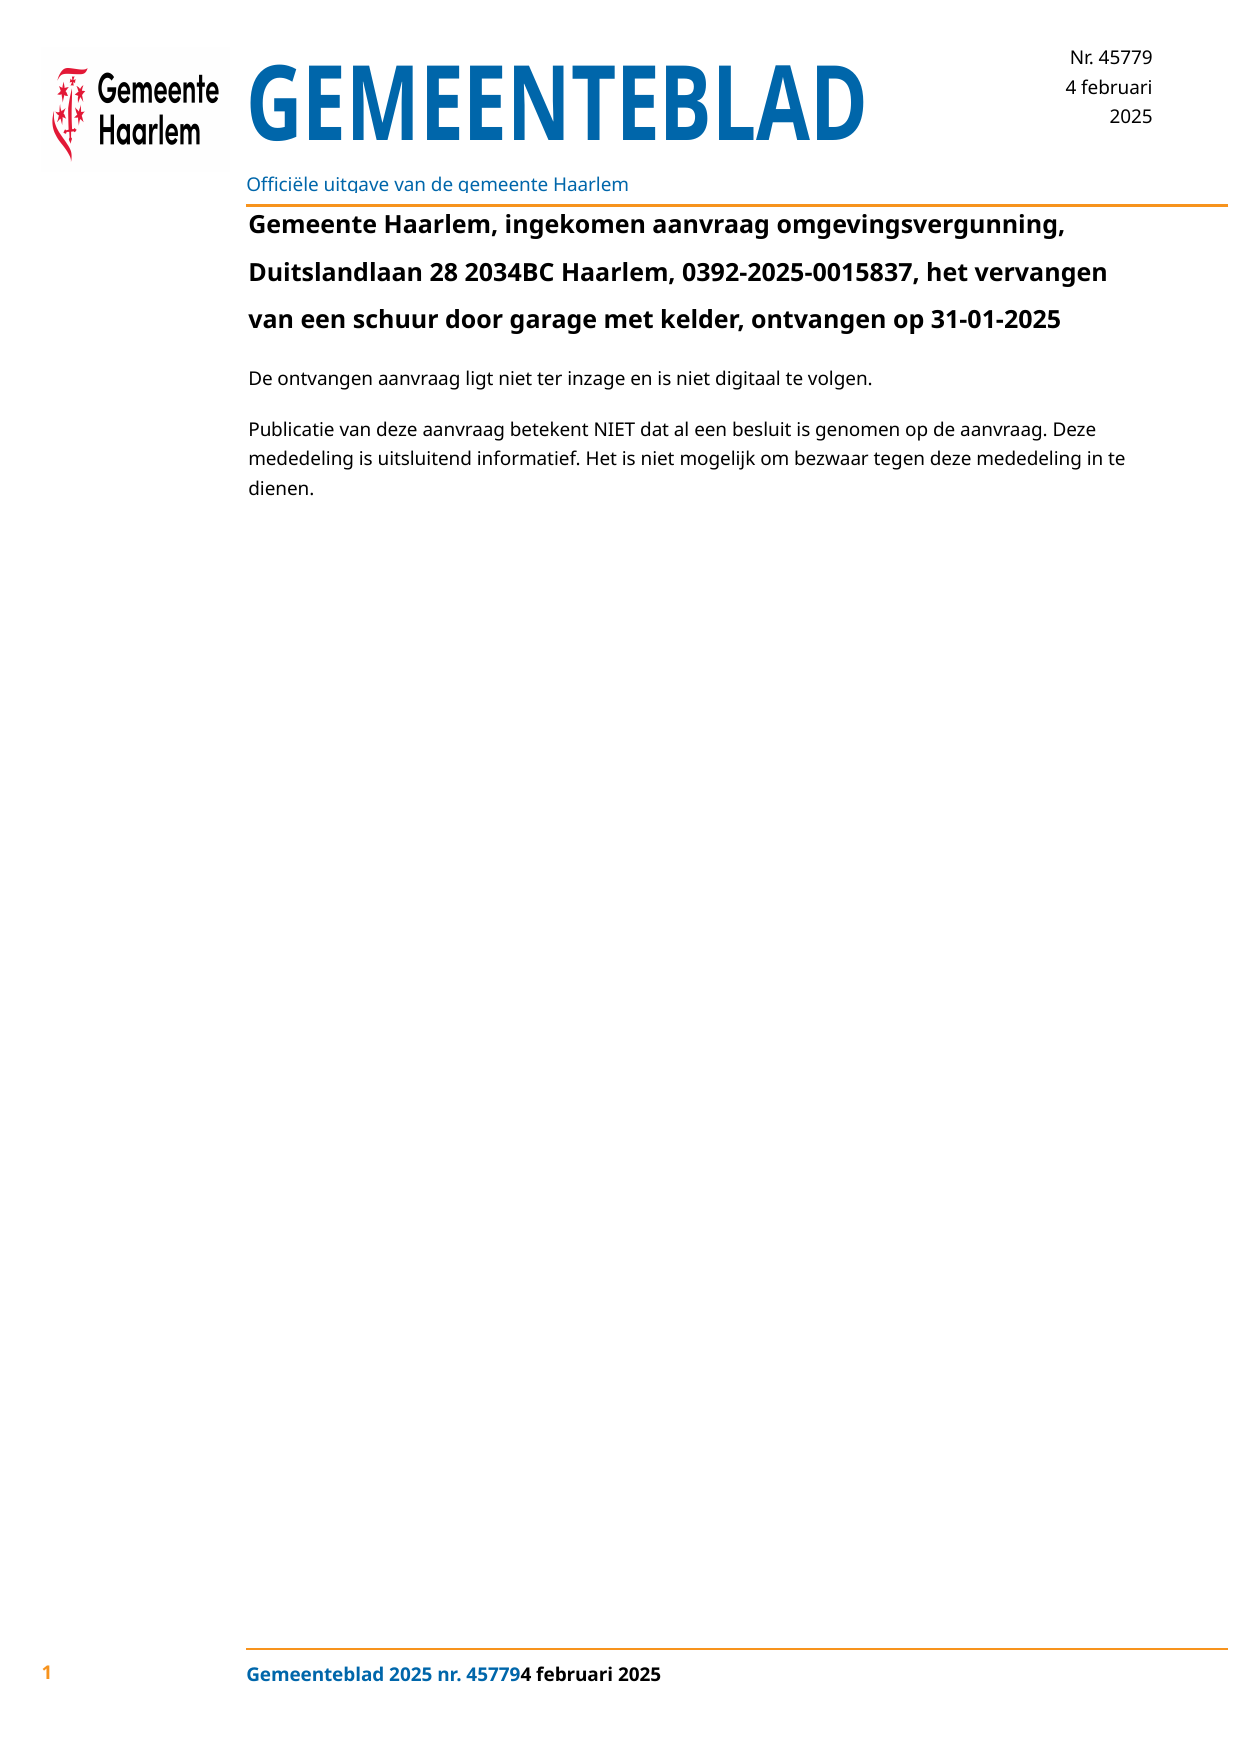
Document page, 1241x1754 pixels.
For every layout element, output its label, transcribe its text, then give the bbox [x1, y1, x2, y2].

picture [41, 47, 231, 172]
text Gemeente Haarlem, ingekomen aanvraag omgevingsvergunning, Duitslandlaan 28 2034BC Haarlem, 0392-2025-0015837, het vervangen van een schuur door garage met kelder, ontvangen op 31-01-2025 [248, 207, 1152, 336]
text Publicatie van deze aanvraag betekent NIET dat al een besluit is genomen op de aanvraag. Deze mededeling is uitsluitend informatief. Het is niet mogelijk om bezwaar tegen deze mededeling in te dienen. [248, 416, 1152, 501]
text De ontvangen aanvraag ligt niet ter inzage en is niet digitaal te volgen. [248, 366, 1152, 391]
